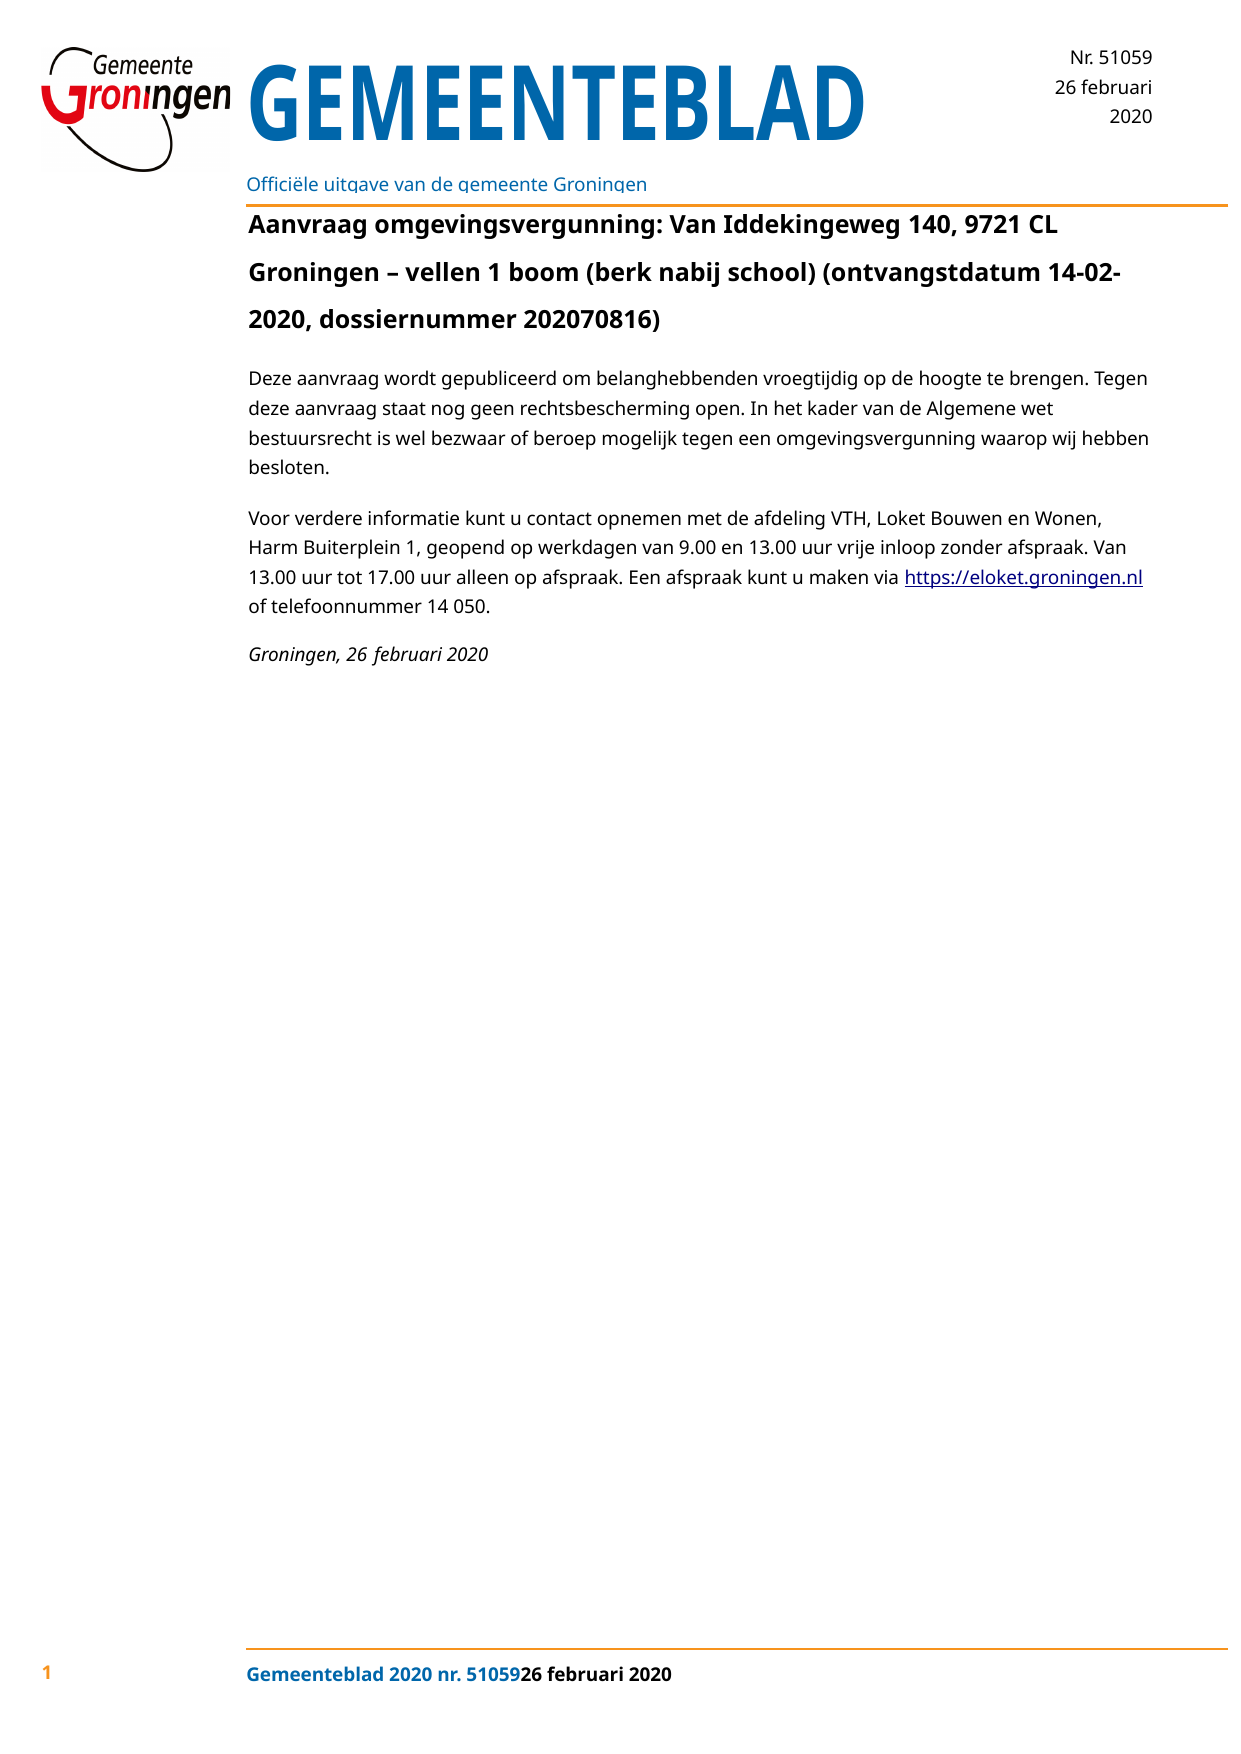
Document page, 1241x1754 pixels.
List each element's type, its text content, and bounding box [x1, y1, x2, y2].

text Voor verdere informatie kunt u contact opnemen met de afdeling VTH, Loket Bouwen en Wonen, Harm Buiterplein 1, geopend op werkdagen van 9.00 en 13.00 uur vrije inloop zonder afspraak. Van 13.00 uur tot 17.00 uur alleen op afspraak. Een afspraak kunt u maken via https://eloket.groningen.nl of telefoonnummer 14 050. [248, 505, 1152, 619]
picture [41, 47, 231, 172]
text Groningen, 26 februari 2020 [248, 641, 1152, 667]
text Deze aanvraag wordt gepubliceerd om belanghebbenden vroegtijdig op de hoogte te brengen. Tegen deze aanvraag staat nog geen rechtsbescherming open. In het kader van de Algemene wet bestuursrecht is wel bezwaar of beroep mogelijk tegen een omgevingsvergunning waarop wij hebben besloten. [248, 366, 1152, 480]
text Aanvraag omgevingsvergunning: Van Iddekingeweg 140, 9721 CL Groningen – vellen 1 boom (berk nabij school) (ontvangstdatum 14-02-2020, dossiernummer 202070816) [248, 207, 1152, 336]
